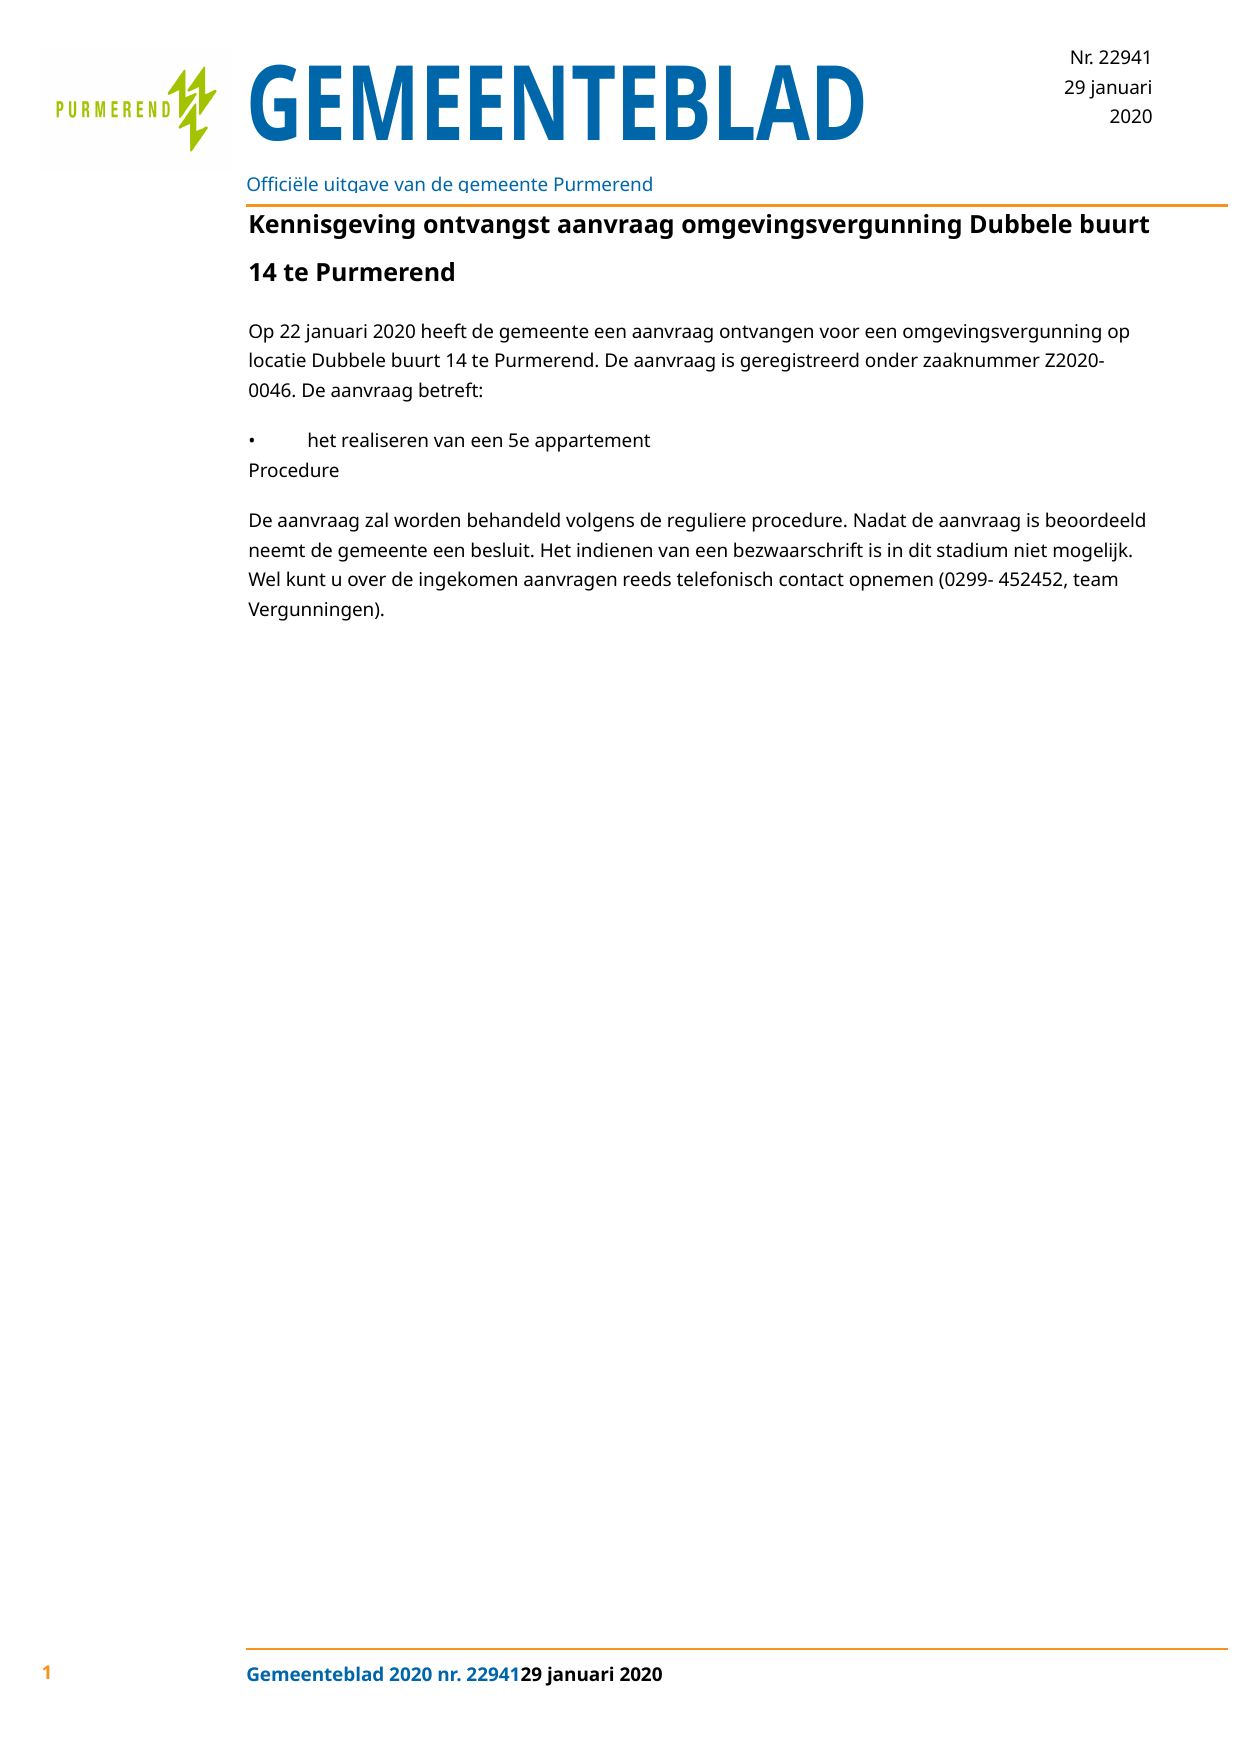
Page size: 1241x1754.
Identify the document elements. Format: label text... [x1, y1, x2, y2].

text De aanvraag zal worden behandeld volgens de reguliere procedure. Nadat de aanvraag is beoordeeld neemt de gemeente een besluit. Het indienen van een bezwaarschrift is in dit stadium niet mogelijk. Wel kunt u over de ingekomen aanvragen reeds telefonisch contact opnemen (0299- 452452, team Vergunningen). [248, 507, 1152, 622]
text Procedure [248, 457, 1152, 483]
picture [41, 47, 231, 172]
list het realiseren van een 5e appartement [248, 427, 1152, 453]
text Kennisgeving ontvangst aanvraag omgevingsvergunning Dubbele buurt 14 te Purmerend [248, 207, 1152, 288]
text Op 22 januari 2020 heeft de gemeente een aanvraag ontvangen voor een omgevingsvergunning op locatie Dubbele buurt 14 te Purmerend. De aanvraag is geregistreerd onder zaaknummer Z2020-0046. De aanvraag betreft: [248, 318, 1152, 403]
